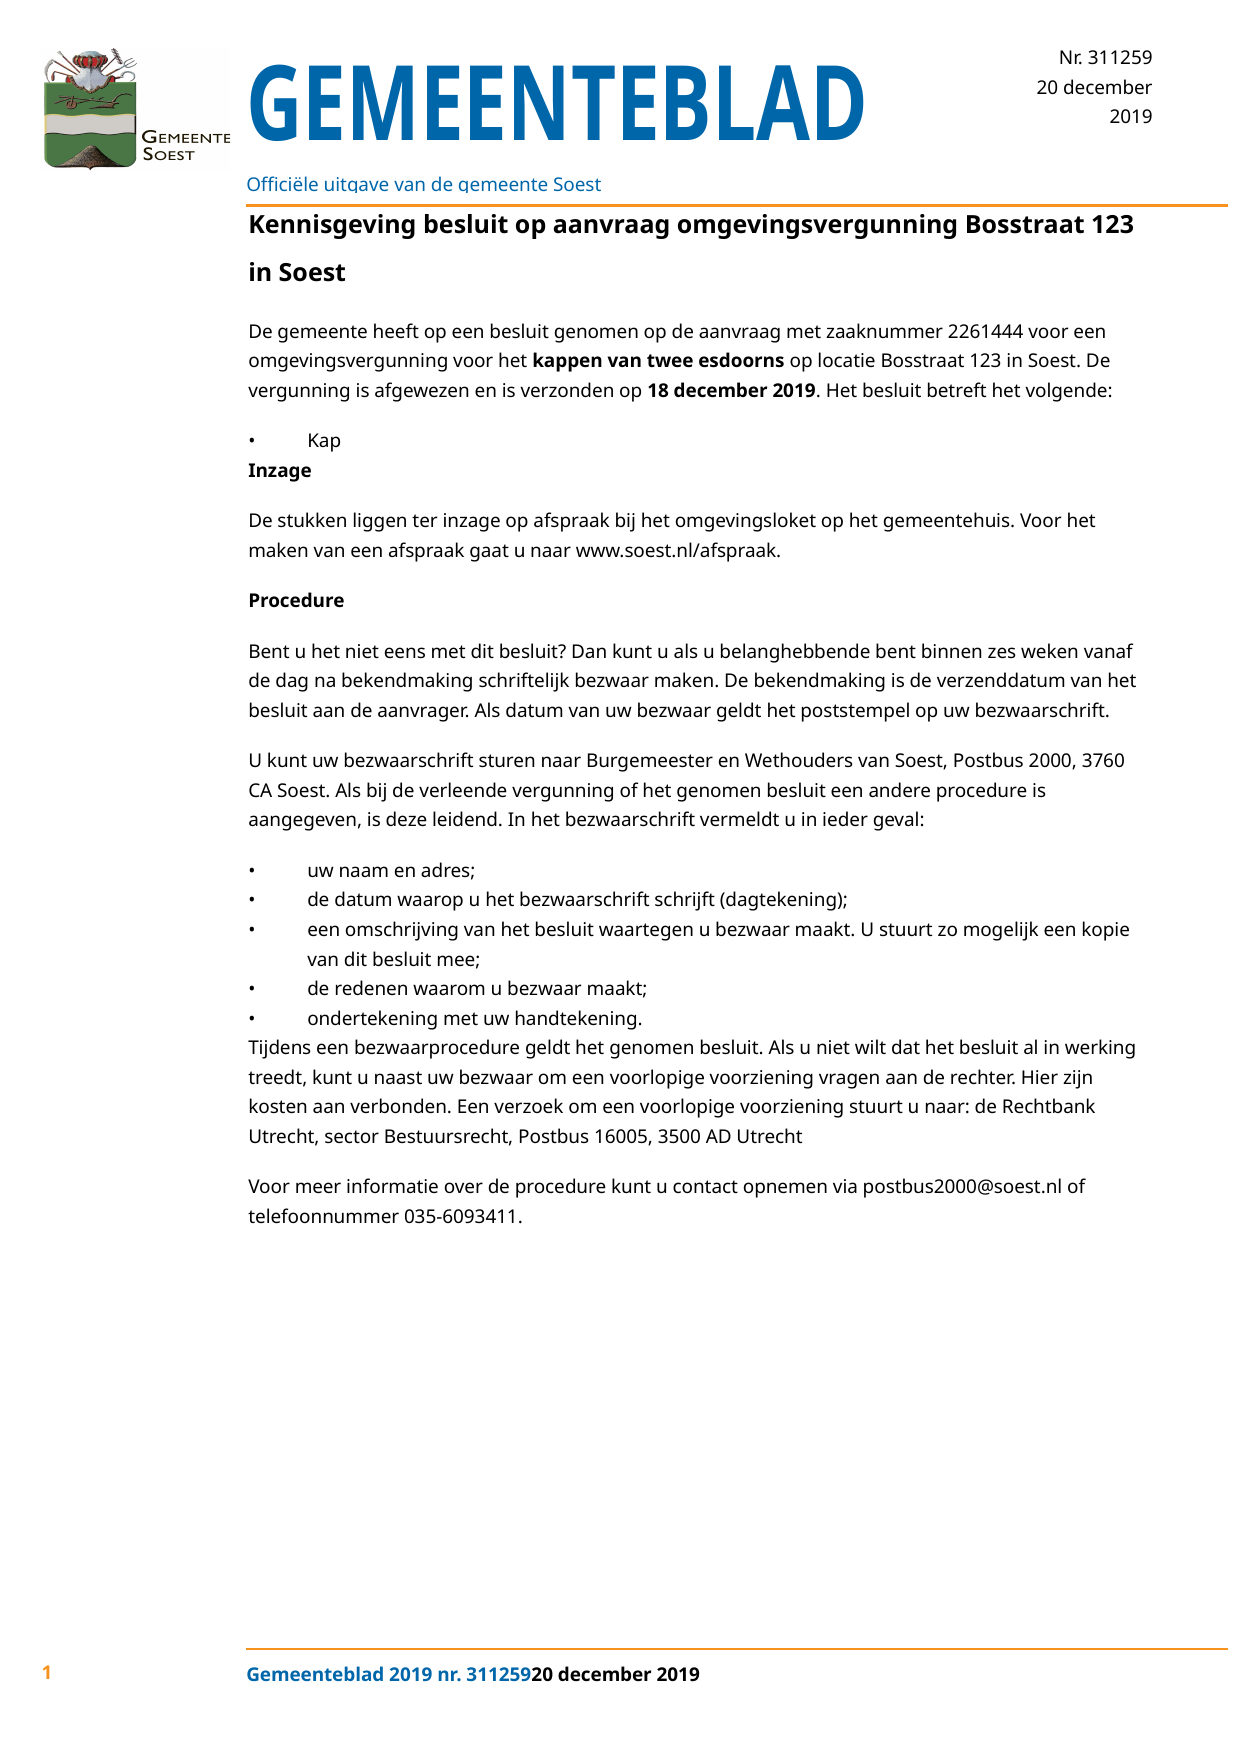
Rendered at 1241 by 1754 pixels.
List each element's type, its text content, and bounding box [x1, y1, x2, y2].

picture [41, 47, 231, 172]
text De gemeente heeft op een besluit genomen op de aanvraag met zaaknummer 2261444 voor een omgevingsvergunning voor het kappen van twee esdoorns op locatie Bosstraat 123 in Soest. De vergunning is afgewezen en is verzonden op 18 december 2019. Het besluit betreft het volgende: [248, 318, 1152, 403]
text Bent u het niet eens met dit besluit? Dan kunt u als u belanghebbende bent binnen zes weken vanaf de dag na bekendmaking schriftelijk bezwaar maken. De bekendmaking is de verzenddatum van het besluit aan de aanvrager. Als datum van uw bezwaar geldt het poststempel op uw bezwaarschrift. [248, 638, 1152, 723]
text Tijdens een bezwaarprocedure geldt het genomen besluit. Als u niet wilt dat het besluit al in werking treedt, kunt u naast uw bezwaar om een voorlopige voorziening vragen aan de rechter. Hier zijn kosten aan verbonden. Een verzoek om een voorlopige voorziening stuurt u naar: de Rechtbank Utrecht, sector Bestuursrecht, Postbus 16005, 3500 AD Utrecht [248, 1034, 1152, 1149]
text U kunt uw bezwaarschrift sturen naar Burgemeester en Wethouders van Soest, Postbus 2000, 3760 CA Soest. Als bij de verleende vergunning of het genomen besluit een andere procedure is aangegeven, is deze leidend. In het bezwaarschrift vermeldt u in ieder geval: [248, 747, 1152, 832]
list Kap [248, 427, 1152, 453]
text Voor meer informatie over de procedure kunt u contact opnemen via postbus2000@soest.nl of telefoonnummer 035-6093411. [248, 1174, 1152, 1229]
list een omschrijving van het besluit waartegen u bezwaar maakt. U stuurt zo mogelijk een kopie van dit besluit mee; [248, 916, 1152, 972]
list de redenen waarom u bezwaar maakt; [248, 975, 1152, 1001]
list ondertekening met uw handtekening. [248, 1005, 1152, 1031]
list uw naam en adres; [248, 857, 1152, 883]
text De stukken liggen ter inzage op afspraak bij het omgevingsloket op het gemeentehuis. Voor het maken van een afspraak gaat u naar www.soest.nl/afspraak. [248, 507, 1152, 563]
list de datum waarop u het bezwaarschrift schrijft (dagtekening); [248, 887, 1152, 912]
text Kennisgeving besluit op aanvraag omgevingsvergunning Bosstraat 123 in Soest [248, 207, 1152, 288]
text Procedure [248, 587, 1152, 613]
text Inzage [248, 457, 1152, 483]
